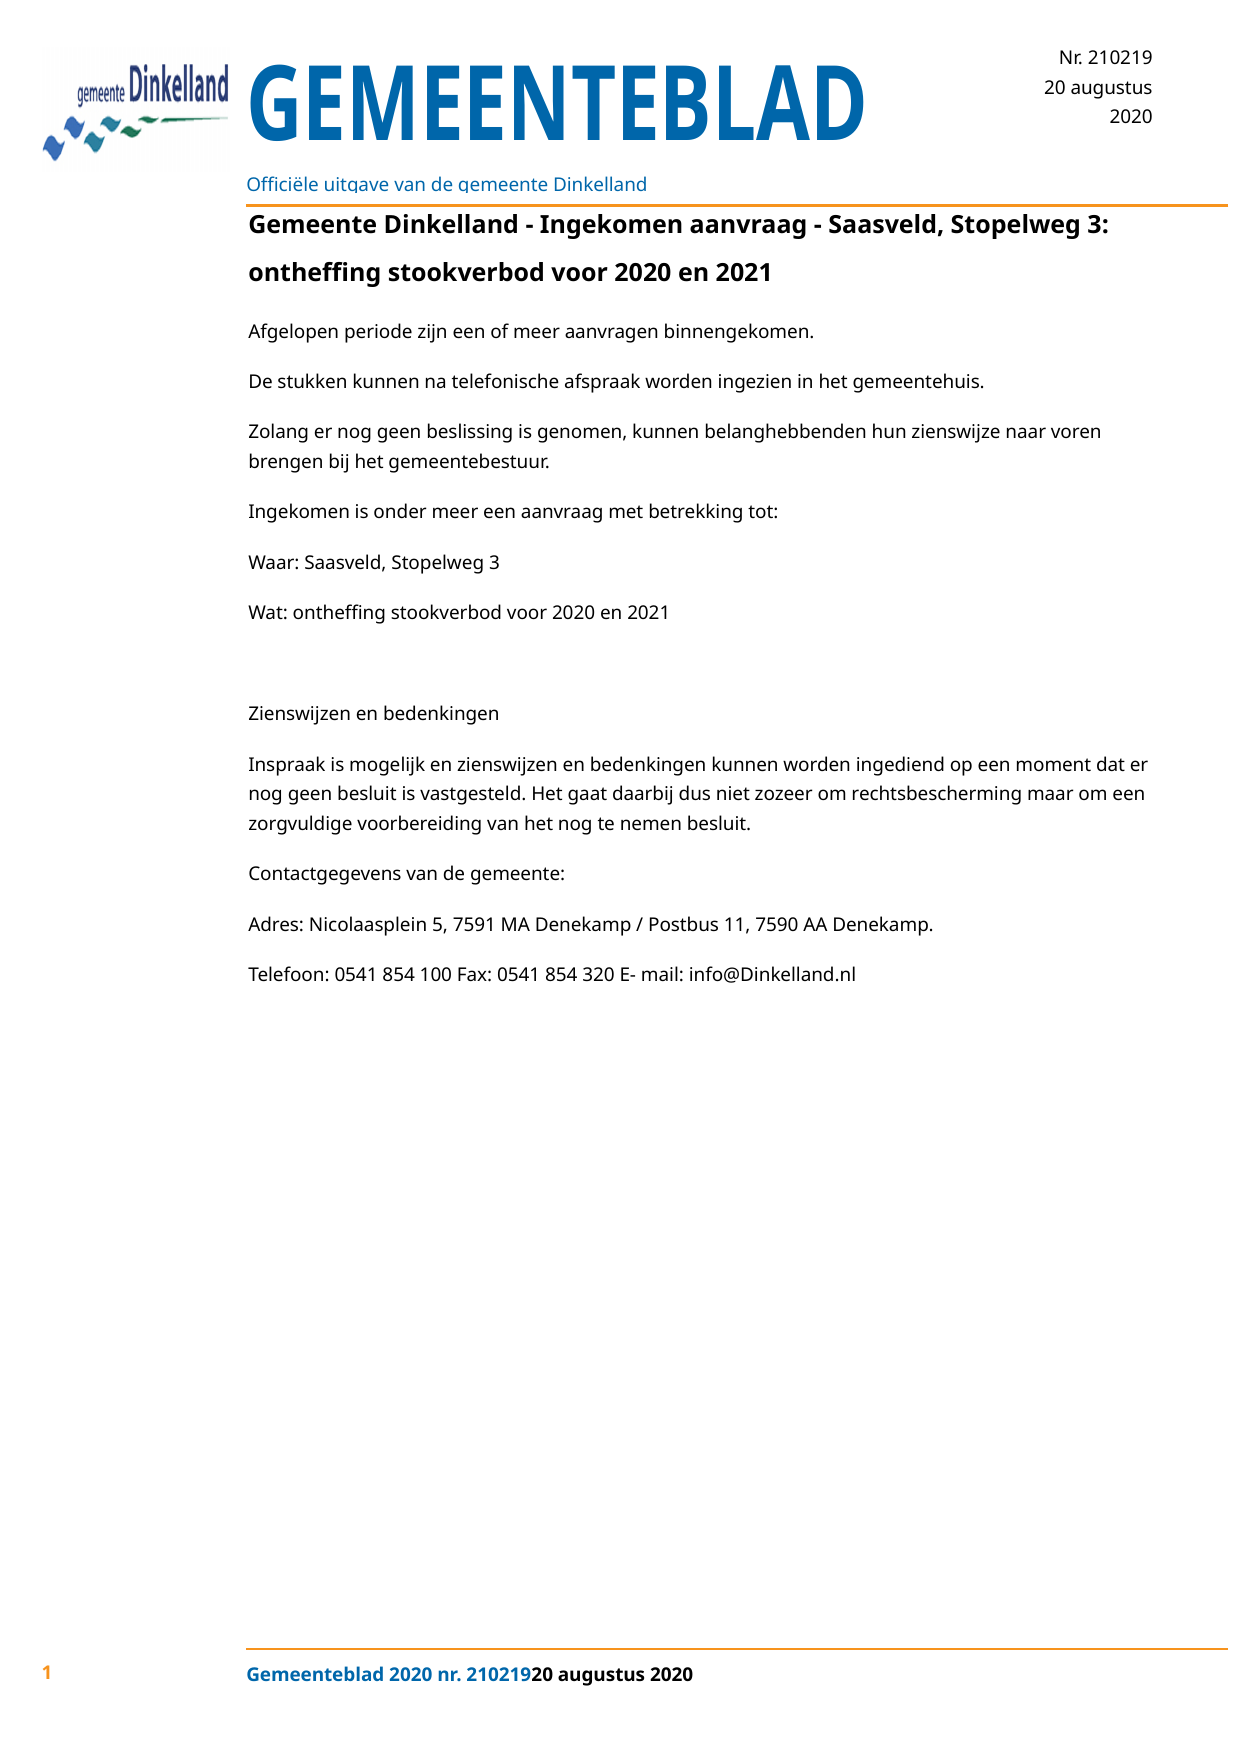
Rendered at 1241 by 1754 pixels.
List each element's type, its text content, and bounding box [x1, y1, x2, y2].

text Inspraak is mogelijk en zienswijzen en bedenkingen kunnen worden ingediend op een moment dat er nog geen besluit is vastgesteld. Het gaat daarbij dus niet zozeer om rechtsbescherming maar om een zorgvuldige voorbereiding van het nog te nemen besluit. [248, 751, 1152, 836]
text Ingekomen is onder meer een aanvraag met betrekking tot: [248, 499, 1152, 524]
text Zolang er nog geen beslissing is genomen, kunnen belanghebbenden hun zienswijze naar voren brengen bij het gemeentebestuur. [248, 419, 1152, 474]
text Wat: ontheffing stookverbod voor 2020 en 2021 [248, 599, 1152, 625]
text De stukken kunnen na telefonische afspraak worden ingezien in het gemeentehuis. [248, 368, 1152, 394]
text Afgelopen periode zijn een of meer aanvragen binnengekomen. [248, 318, 1152, 344]
text Gemeente Dinkelland - Ingekomen aanvraag - Saasveld, Stopelweg 3: ontheffing stookverbod voor 2020 en 2021 [248, 207, 1152, 288]
text Waar: Saasveld, Stopelweg 3 [248, 549, 1152, 575]
text Adres: Nicolaasplein 5, 7591 MA Denekamp / Postbus 11, 7590 AA Denekamp. [248, 911, 1152, 937]
text Contactgegevens van de gemeente: [248, 860, 1152, 886]
text Telefoon: 0541 854 100 Fax: 0541 854 320 E- mail: info@Dinkelland.nl [248, 961, 1152, 987]
text Zienswijzen en bedenkingen [248, 700, 1152, 726]
picture [41, 47, 231, 172]
